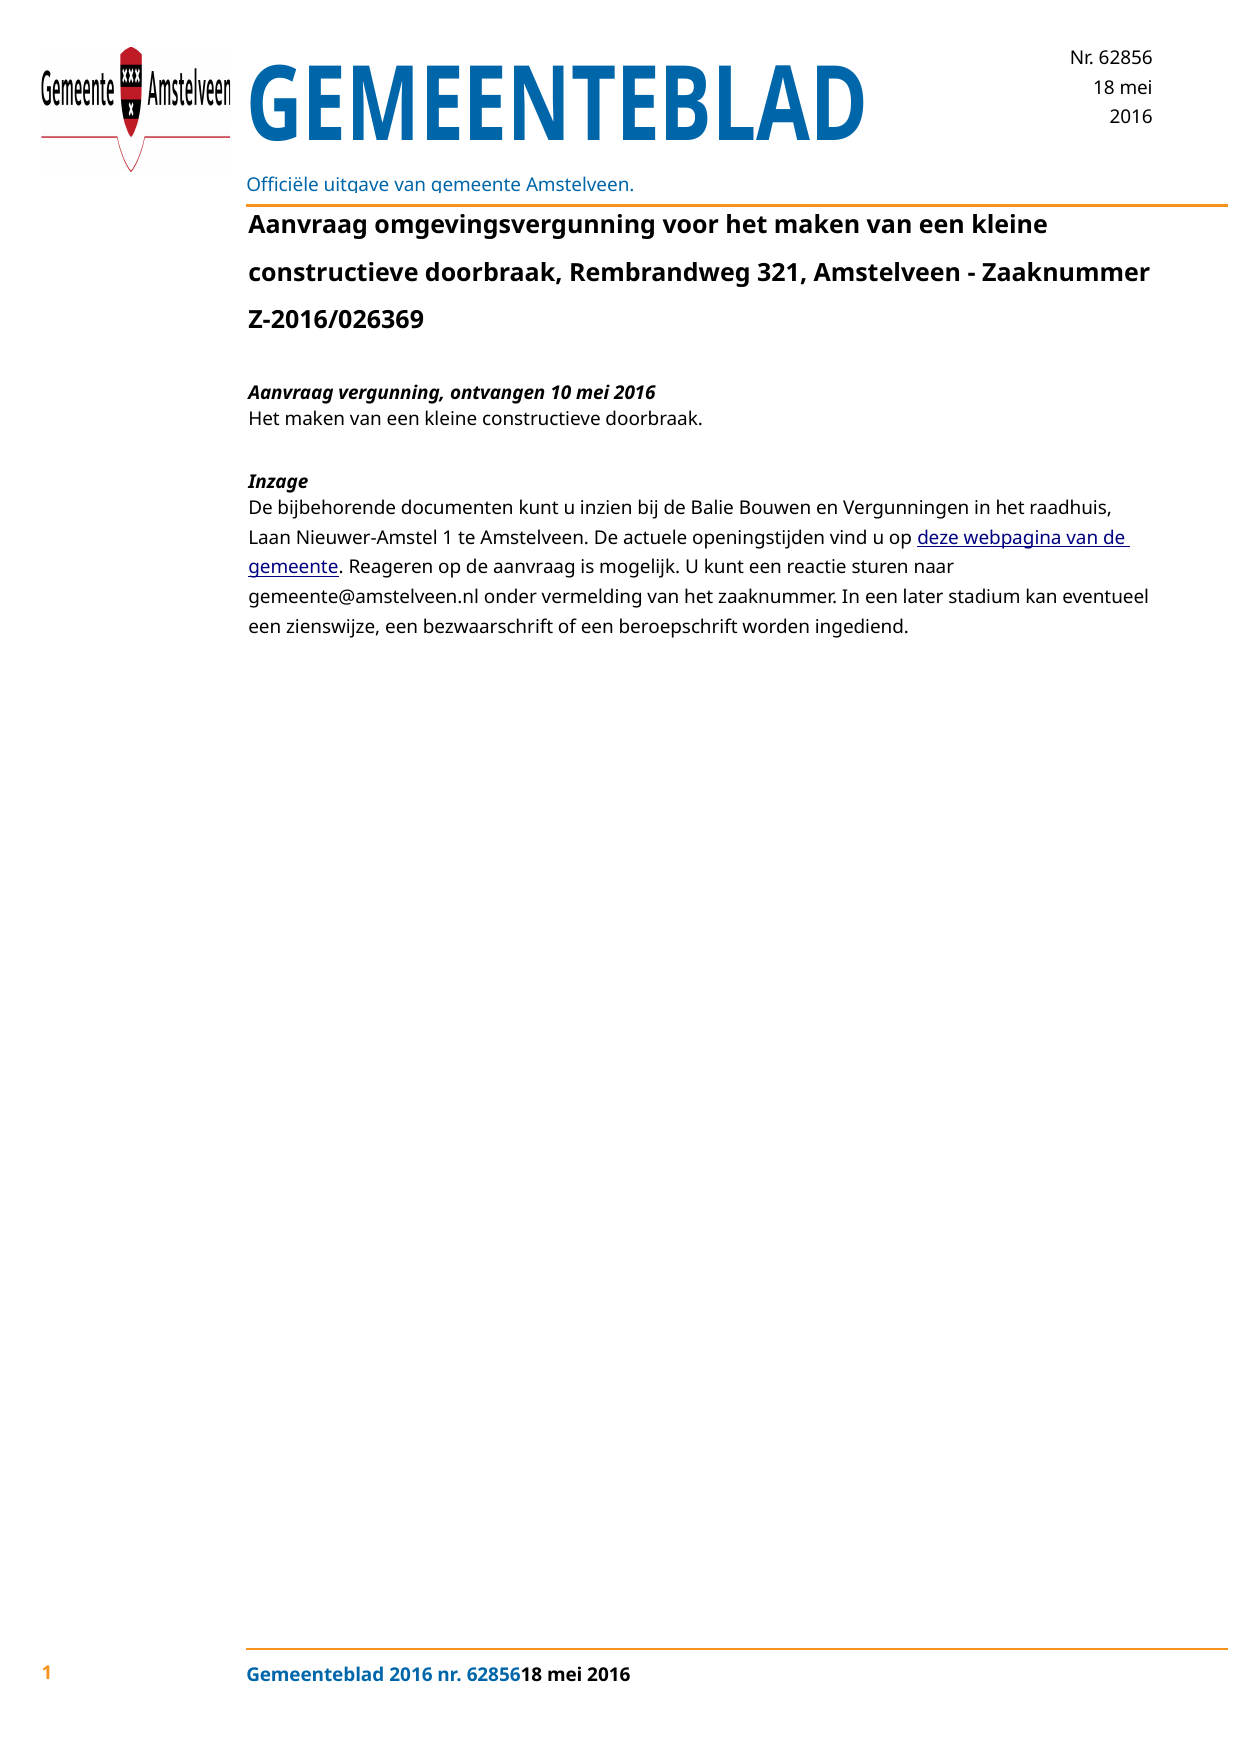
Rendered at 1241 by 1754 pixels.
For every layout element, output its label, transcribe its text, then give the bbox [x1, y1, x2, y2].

text Aanvraag omgevingsvergunning voor het maken van een kleine constructieve doorbraak, Rembrandweg 321, Amstelveen - Zaaknummer Z-2016/026369 [248, 207, 1152, 336]
text Inzage [248, 469, 1152, 494]
text De bijbehorende documenten kunt u inzien bij de Balie Bouwen en Vergunningen in het raadhuis, Laan Nieuwer-Amstel 1 te Amstelveen. De actuele openingstijden vind u op deze webpagina van de gemeente. Reageren op de aanvraag is mogelijk. U kunt een reactie sturen naar gemeente@amstelveen.nl onder vermelding van het zaaknummer. In een later stadium kan eventueel een zienswijze, een bezwaarschrift of een beroepschrift worden ingediend. [248, 494, 1152, 638]
text Het maken van een kleine constructieve doorbraak. [248, 405, 1152, 431]
picture [41, 47, 231, 172]
text Aanvraag vergunning, ontvangen 10 mei 2016 [248, 379, 1152, 405]
